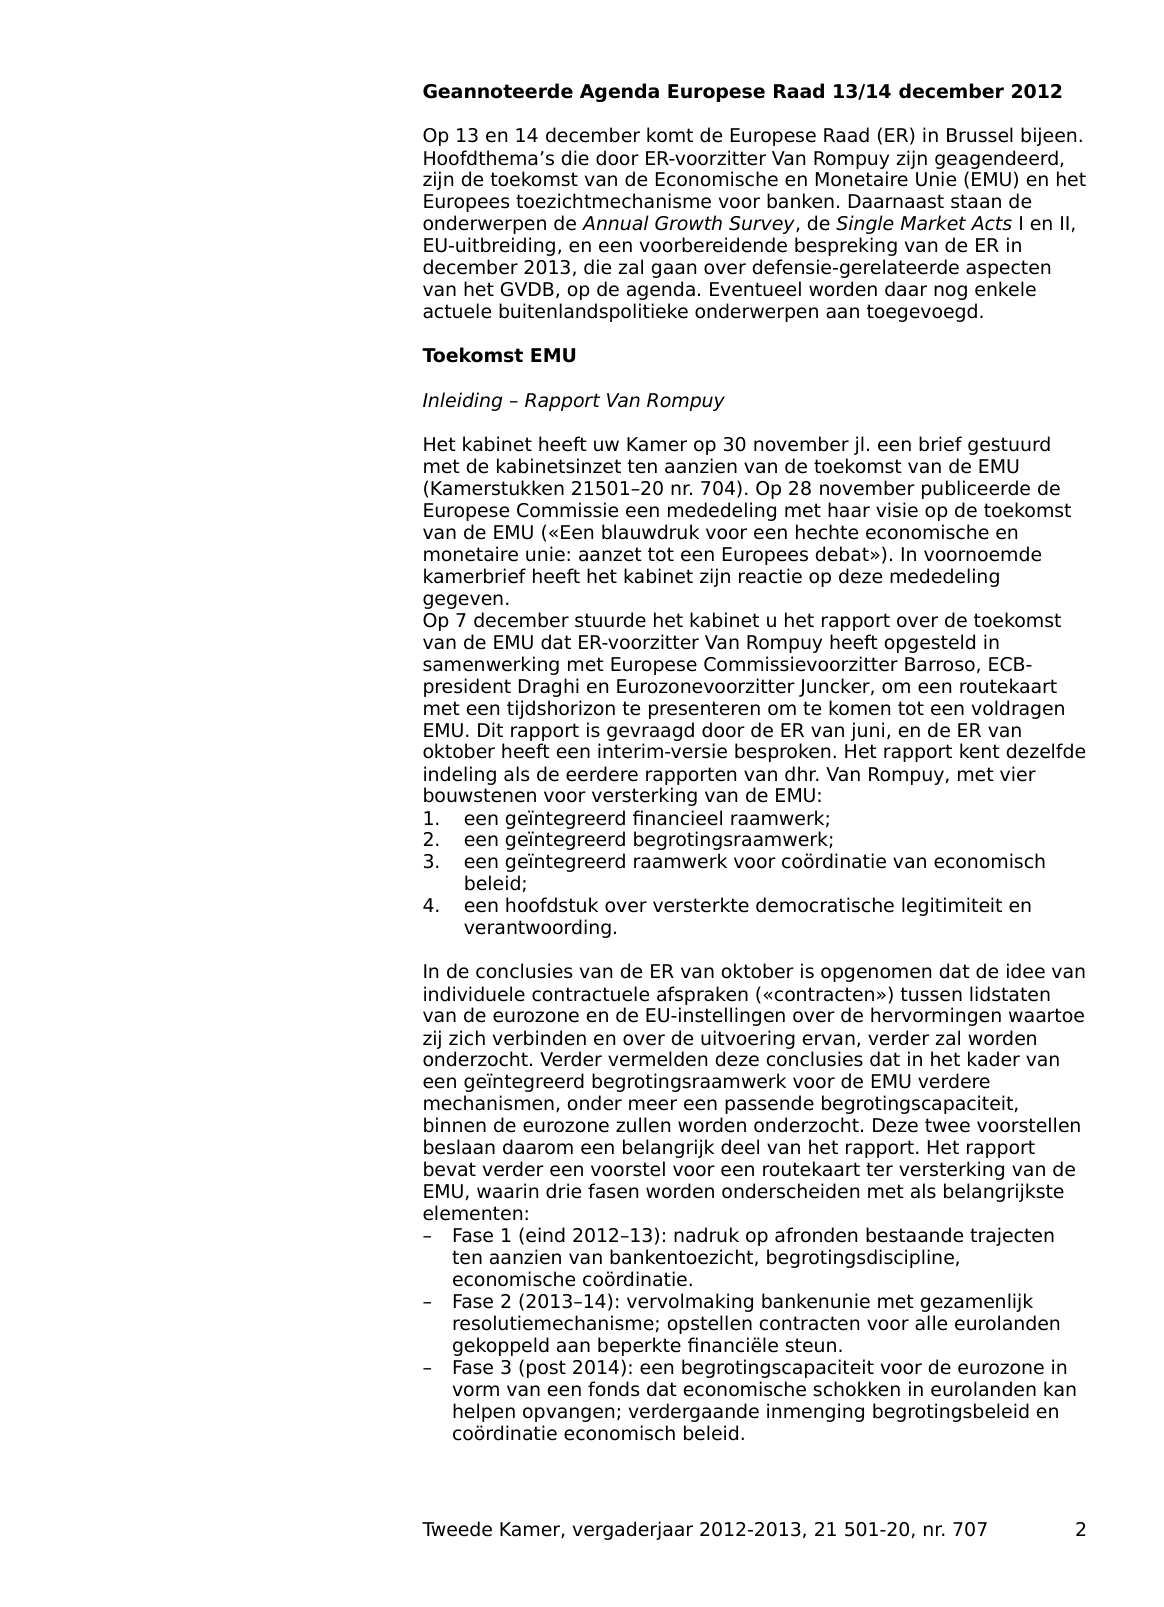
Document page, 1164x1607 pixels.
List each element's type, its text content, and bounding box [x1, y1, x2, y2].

text Op 13 en 14 december komt de Europese Raad (ER) in Brussel bijeen. Hoofdthema’s die door ER-voorzitter Van Rompuy zijn geagendeerd, zijn de toekomst van de Economische en Monetaire Unie (EMU) en het Europees toezichtmechanisme voor banken. Daarnaast staan de onderwerpen de Annual Growth Survey, de Single Market Acts I en II, EU-uitbreiding, en een voorbereidende bespreking van de ER in december 2013, die zal gaan over defensie-gerelateerde aspecten van het GVDB, op de agenda. Eventueel worden daar nog enkele actuele buitenlandspolitieke onderwerpen aan toegevoegd. [422, 125, 1087, 323]
subtitle Inleiding – Rapport Van Rompuy [422, 389, 1087, 412]
text Op 7 december stuurde het kabinet u het rapport over de toekomst van de EMU dat ER-voorzitter Van Rompuy heeft opgesteld in samenwerking met Europese Commissievoorzitter Barroso, ECB-president Draghi en Eurozonevoorzitter Juncker, om een routekaart met een tijdshorizon te presenteren om te komen tot een voldragen EMU. Dit rapport is gevraagd door de ER van juni, en de ER van oktober heeft een interim-versie besproken. Het rapport kent dezelfde indeling als de eerdere rapporten van dhr. Van Rompuy, met vier bouwstenen voor versterking van de EMU: [422, 609, 1087, 807]
text Het kabinet heeft uw Kamer op 30 november jl. een brief gestuurd met de kabinetsinzet ten aanzien van de toekomst van de EMU (Kamerstukken 21501–20 nr. 704). Op 28 november publiceerde de Europese Commissie een mededeling met haar visie op de toekomst van de EMU («Een blauwdruk voor een hechte economische en monetaire unie: aanzet tot een Europees debat»). In voornoemde kamerbrief heeft het kabinet zijn reactie op deze mededeling gegeven. [422, 434, 1087, 609]
text In de conclusies van de ER van oktober is opgenomen dat de idee van individuele contractuele afspraken («contracten») tussen lidstaten van de eurozone en de EU-instellingen over de hervormingen waartoe zij zich verbinden en over de uitvoering ervan, verder zal worden onderzocht. Verder vermelden deze conclusies dat in het kader van een geïntegreerd begrotingsraamwerk voor de EMU verdere mechanismen, onder meer een passende begrotingscapaciteit, binnen de eurozone zullen worden onderzocht. Deze twee voorstellen beslaan daarom een belangrijk deel van het rapport. Het rapport bevat verder een voorstel voor een routekaart ter versterking van de EMU, waarin drie fasen worden onderscheiden met als belangrijkste elementen: [422, 961, 1087, 1225]
text – Fase 2 (2013–14): vervolmaking bankenunie met gezamenlijk resolutiemechanisme; opstellen contracten voor alle eurolanden gekoppeld aan beperkte financiële steun. [422, 1291, 1087, 1357]
text – Fase 1 (eind 2012–13): nadruk op afronden bestaande trajecten ten aanzien van bankentoezicht, begrotingsdiscipline, economische coördinatie. [422, 1225, 1087, 1291]
text 2. een geïntegreerd begrotingsraamwerk; [422, 829, 1087, 851]
text 3. een geïntegreerd raamwerk voor coördinatie van economisch beleid; [422, 851, 1087, 895]
subtitle Geannoteerde Agenda Europese Raad 13/14 december 2012 [422, 81, 1087, 103]
subtitle Toekomst EMU [422, 345, 1087, 367]
text 4. een hoofdstuk over versterkte democratische legitimiteit en verantwoording. [422, 895, 1087, 939]
text – Fase 3 (post 2014): een begrotingscapaciteit voor de eurozone in vorm van een fonds dat economische schokken in eurolanden kan helpen opvangen; verdergaande inmenging begrotingsbeleid en coördinatie economisch beleid. [422, 1357, 1087, 1445]
text 1. een geïntegreerd financieel raamwerk; [422, 807, 1087, 829]
